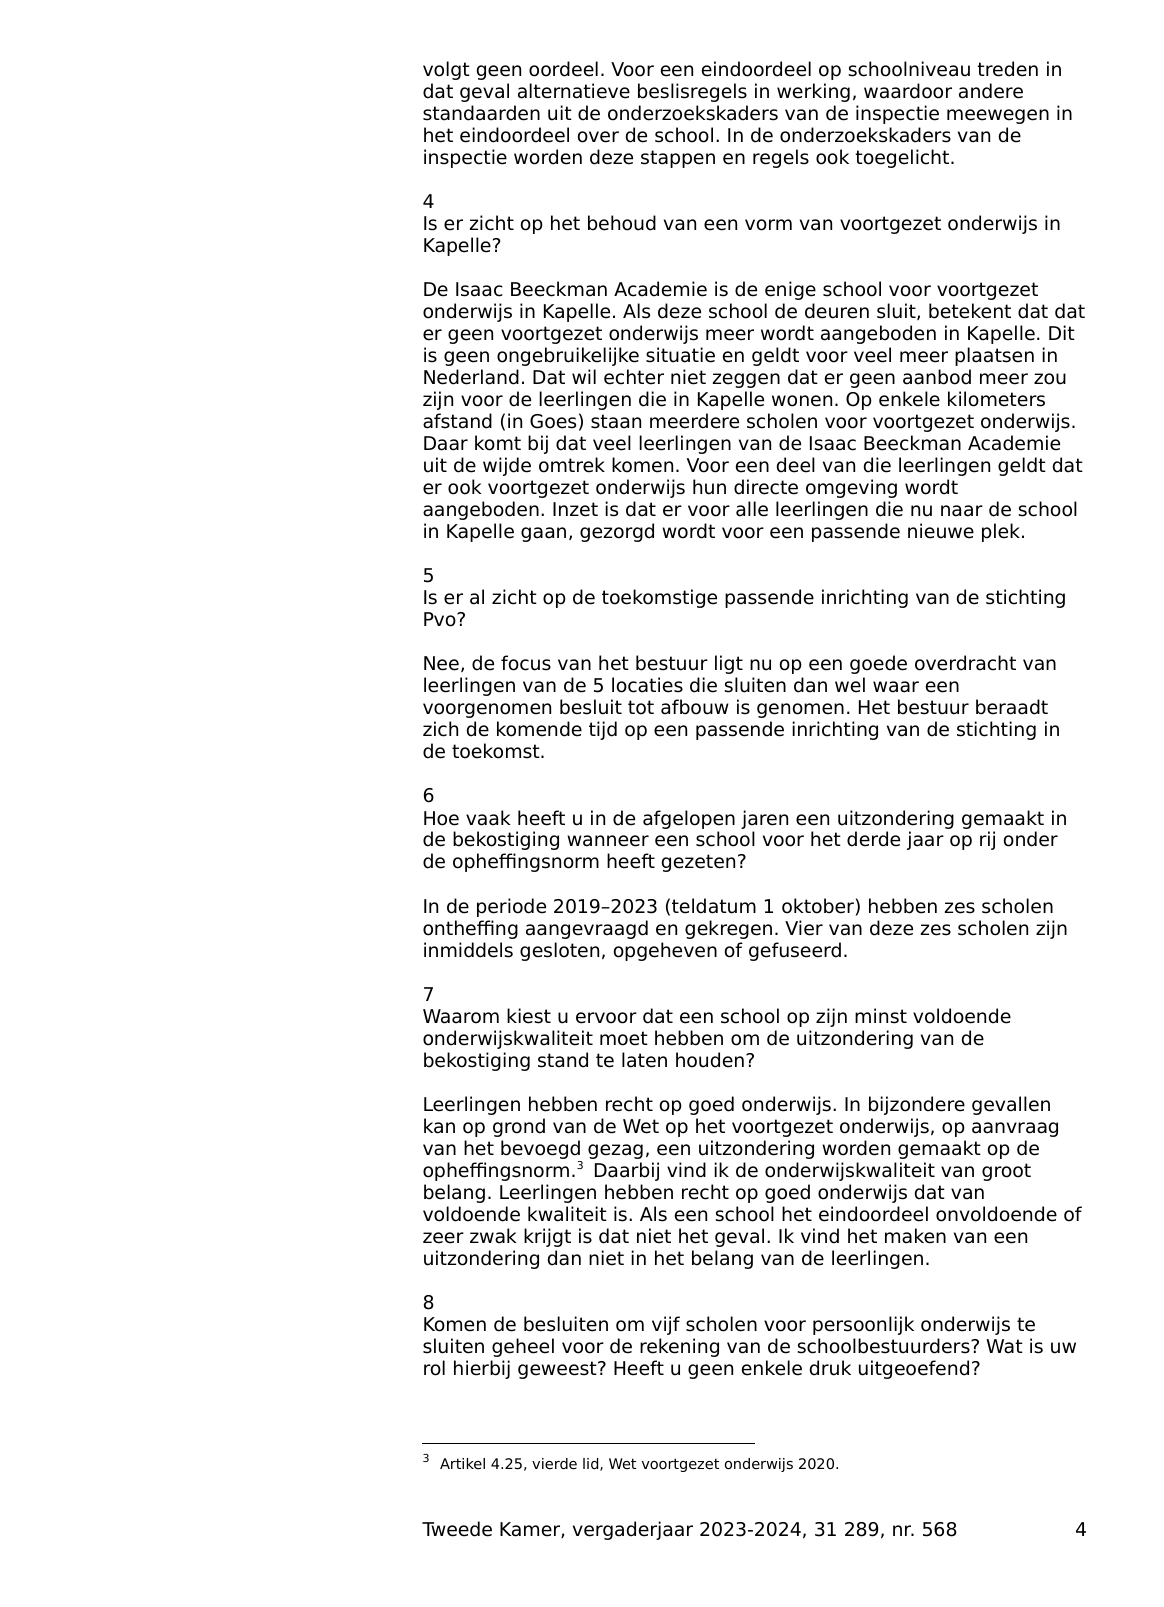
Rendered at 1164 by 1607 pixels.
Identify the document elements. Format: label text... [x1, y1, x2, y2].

text Nee, de focus van het bestuur ligt nu op een goede overdracht van leerlingen van de 5 locaties die sluiten dan wel waar een voorgenomen besluit tot afbouw is genomen. Het bestuur beraadt zich de komende tijd op een passende inrichting van de stichting in de toekomst. [422, 653, 1087, 763]
text 4 [422, 191, 1087, 213]
text Hoe vaak heeft u in de afgelopen jaren een uitzondering gemaakt in de bekostiging wanneer een school voor het derde jaar op rij onder de opheffingsnorm heeft gezeten? [422, 807, 1087, 873]
text Is er al zicht op de toekomstige passende inrichting van de stichting Pvo? [422, 587, 1087, 631]
text Artikel 4.25, vierde lid, Wet voortgezet onderwijs 2020. [422, 1452, 1087, 1474]
text 5 [422, 565, 1087, 587]
text Is er zicht op het behoud van een vorm van voortgezet onderwijs in Kapelle? [422, 213, 1087, 257]
text Komen de besluiten om vijf scholen voor persoonlijk onderwijs te sluiten geheel voor de rekening van de schoolbestuurders? Wat is uw rol hierbij geweest? Heeft u geen enkele druk uitgeoefend? [422, 1314, 1087, 1380]
text 8 [422, 1292, 1087, 1314]
text De Isaac Beeckman Academie is de enige school voor voortgezet onderwijs in Kapelle. Als deze school de deuren sluit, betekent dat dat er geen voortgezet onderwijs meer wordt aangeboden in Kapelle. Dit is geen ongebruikelijke situatie en geldt voor veel meer plaatsen in Nederland. Dat wil echter niet zeggen dat er geen aanbod meer zou zijn voor de leerlingen die in Kapelle wonen. Op enkele kilometers afstand (in Goes) staan meerdere scholen voor voortgezet onderwijs. Daar komt bij dat veel leerlingen van de Isaac Beeckman Academie uit de wijde omtrek komen. Voor een deel van die leerlingen geldt dat er ook voortgezet onderwijs hun directe omgeving wordt aangeboden. Inzet is dat er voor alle leerlingen die nu naar de school in Kapelle gaan, gezorgd wordt voor een passende nieuwe plek. [422, 279, 1087, 543]
text 7 [422, 984, 1087, 1006]
text In de periode 2019–2023 (teldatum 1 oktober) hebben zes scholen ontheffing aangevraagd en gekregen. Vier van deze zes scholen zijn inmiddels gesloten, opgeheven of gefuseerd. [422, 896, 1087, 961]
text volgt geen oordeel. Voor een eindoordeel op schoolniveau treden in dat geval alternatieve beslisregels in werking, waardoor andere standaarden uit de onderzoekskaders van de inspectie meewegen in het eindoordeel over de school. In de onderzoekskaders van de inspectie worden deze stappen en regels ook toegelicht. [422, 59, 1087, 169]
text 6 [422, 785, 1087, 807]
text Waarom kiest u ervoor dat een school op zijn minst voldoende onderwijskwaliteit moet hebben om de uitzondering van de bekostiging stand te laten houden? [422, 1006, 1087, 1072]
text Leerlingen hebben recht op goed onderwijs. In bijzondere gevallen kan op grond van de Wet op het voortgezet onderwijs, op aanvraag van het bevoegd gezag, een uitzondering worden gemaakt op de opheffingsnorm. Daarbij vind ik de onderwijskwaliteit van groot belang. Leerlingen hebben recht op goed onderwijs dat van voldoende kwaliteit is. Als een school het eindoordeel onvoldoende of zeer zwak krijgt is dat niet het geval. Ik vind het maken van een uitzondering dan niet in het belang van de leerlingen. [422, 1094, 1087, 1269]
